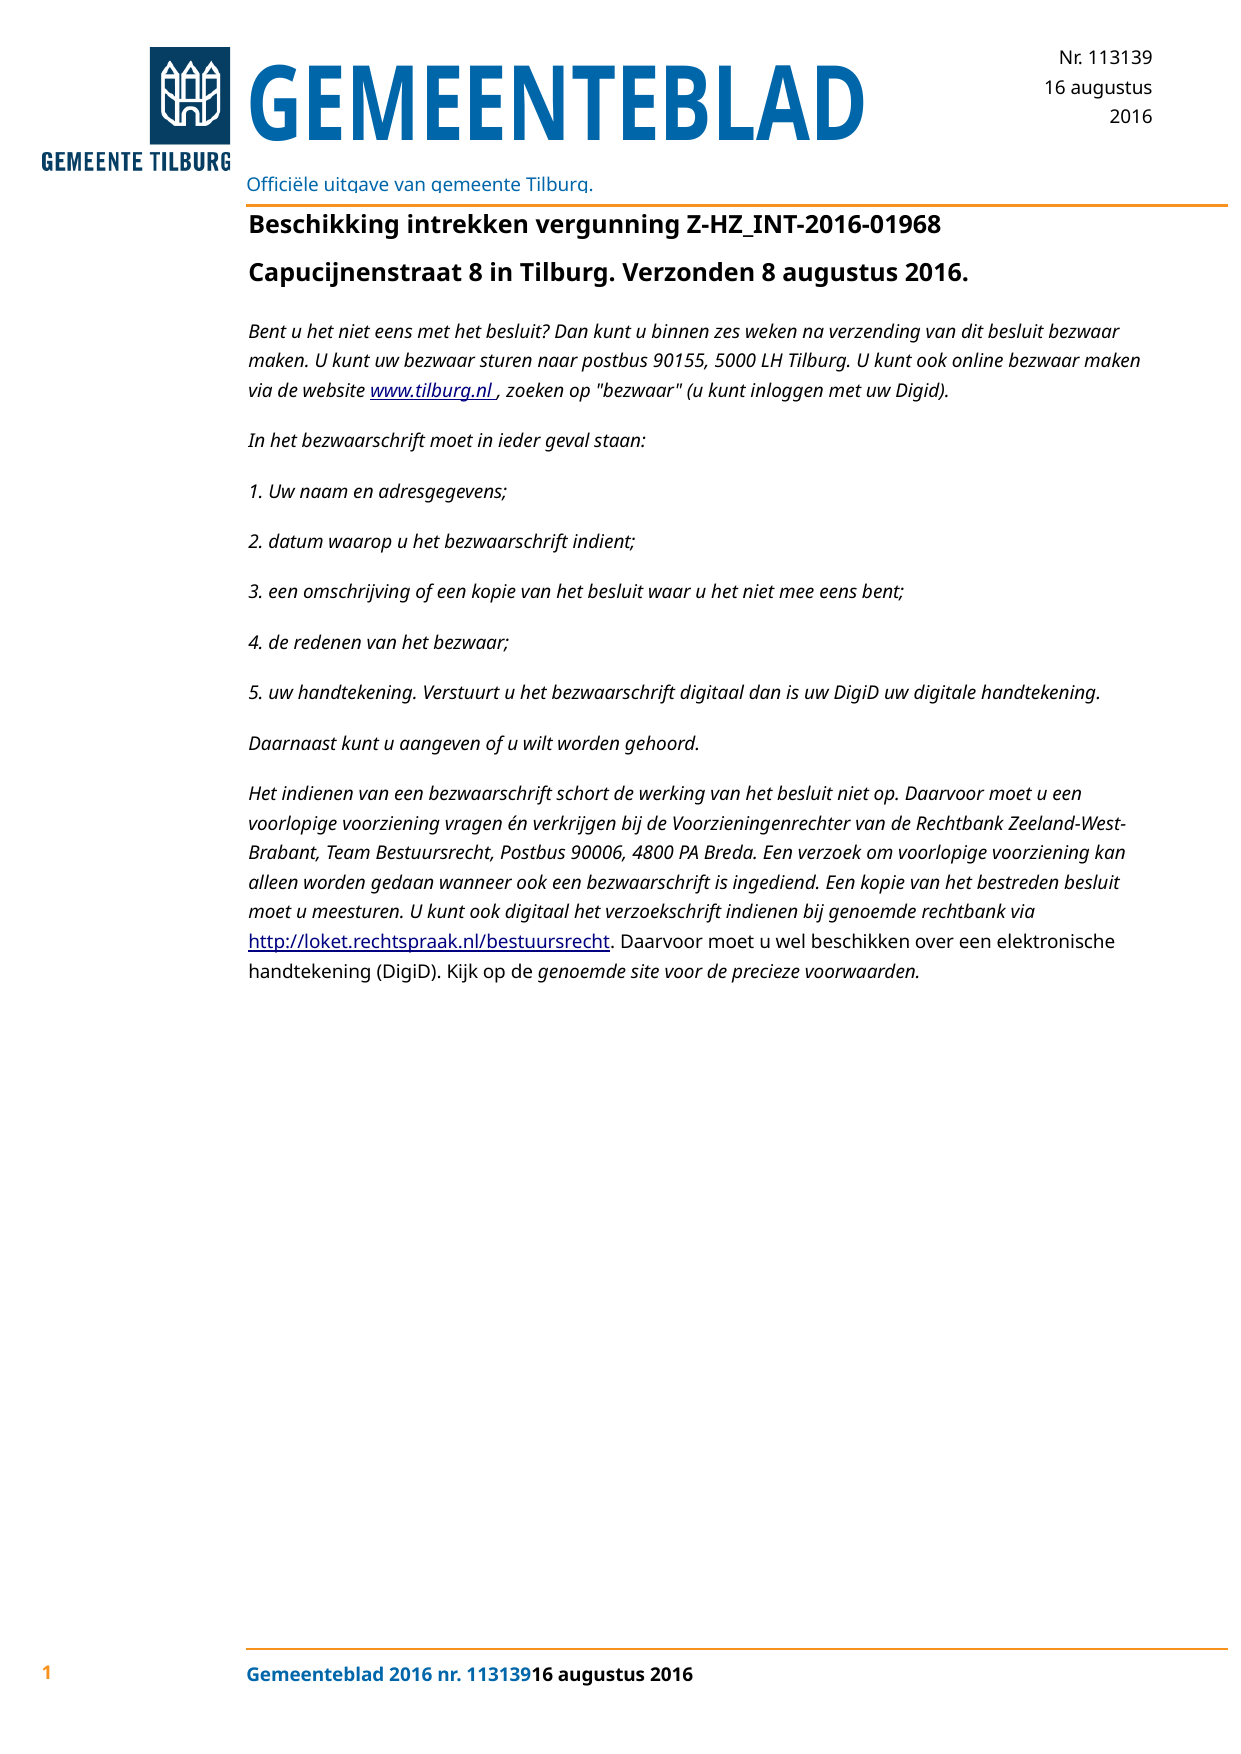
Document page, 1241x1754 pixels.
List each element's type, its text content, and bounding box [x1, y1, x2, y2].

text Het indienen van een bezwaarschrift schort de werking van het besluit niet op. Daarvoor moet u een voorlopige voorziening vragen én verkrijgen bij de Voorzieningenrechter van de Rechtbank Zeeland-West-Brabant, Team Bestuursrecht, Postbus 90006, 4800 PA Breda. Een verzoek om voorlopige voorziening kan alleen worden gedaan wanneer ook een bezwaarschrift is ingediend. Een kopie van het bestreden besluit moet u meesturen. U kunt ook digitaal het verzoekschrift indienen bij genoemde rechtbank via http://loket.rechtspraak.nl/bestuursrecht. Daarvoor moet u wel beschikken over een elektronische handtekening (DigiD). Kijk op de genoemde site voor de precieze voorwaarden. [248, 780, 1152, 984]
text Beschikking intrekken vergunning Z-HZ_INT-2016-01968 Capucijnenstraat 8 in Tilburg. Verzonden 8 augustus 2016. [248, 207, 1152, 288]
text Daarnaast kunt u aangeven of u wilt worden gehoord. [248, 730, 1152, 756]
text 4. de redenen van het bezwaar; [248, 629, 1152, 655]
text 1. Uw naam en adresgegevens; [248, 478, 1152, 504]
text 3. een omschrijving of een kopie van het besluit waar u het niet mee eens bent; [248, 579, 1152, 604]
text 5. uw handtekening. Verstuurt u het bezwaarschrift digitaal dan is uw DigiD uw digitale handtekening. [248, 679, 1152, 705]
text In het bezwaarschrift moet in ieder geval staan: [248, 427, 1152, 453]
picture [41, 47, 231, 172]
text Bent u het niet eens met het besluit? Dan kunt u binnen zes weken na verzending van dit besluit bezwaar maken. U kunt uw bezwaar sturen naar postbus 90155, 5000 LH Tilburg. U kunt ook online bezwaar maken via de website www.tilburg.nl , zoeken op "bezwaar" (u kunt inloggen met uw Digid). [248, 318, 1152, 403]
text 2. datum waarop u het bezwaarschrift indient; [248, 528, 1152, 554]
